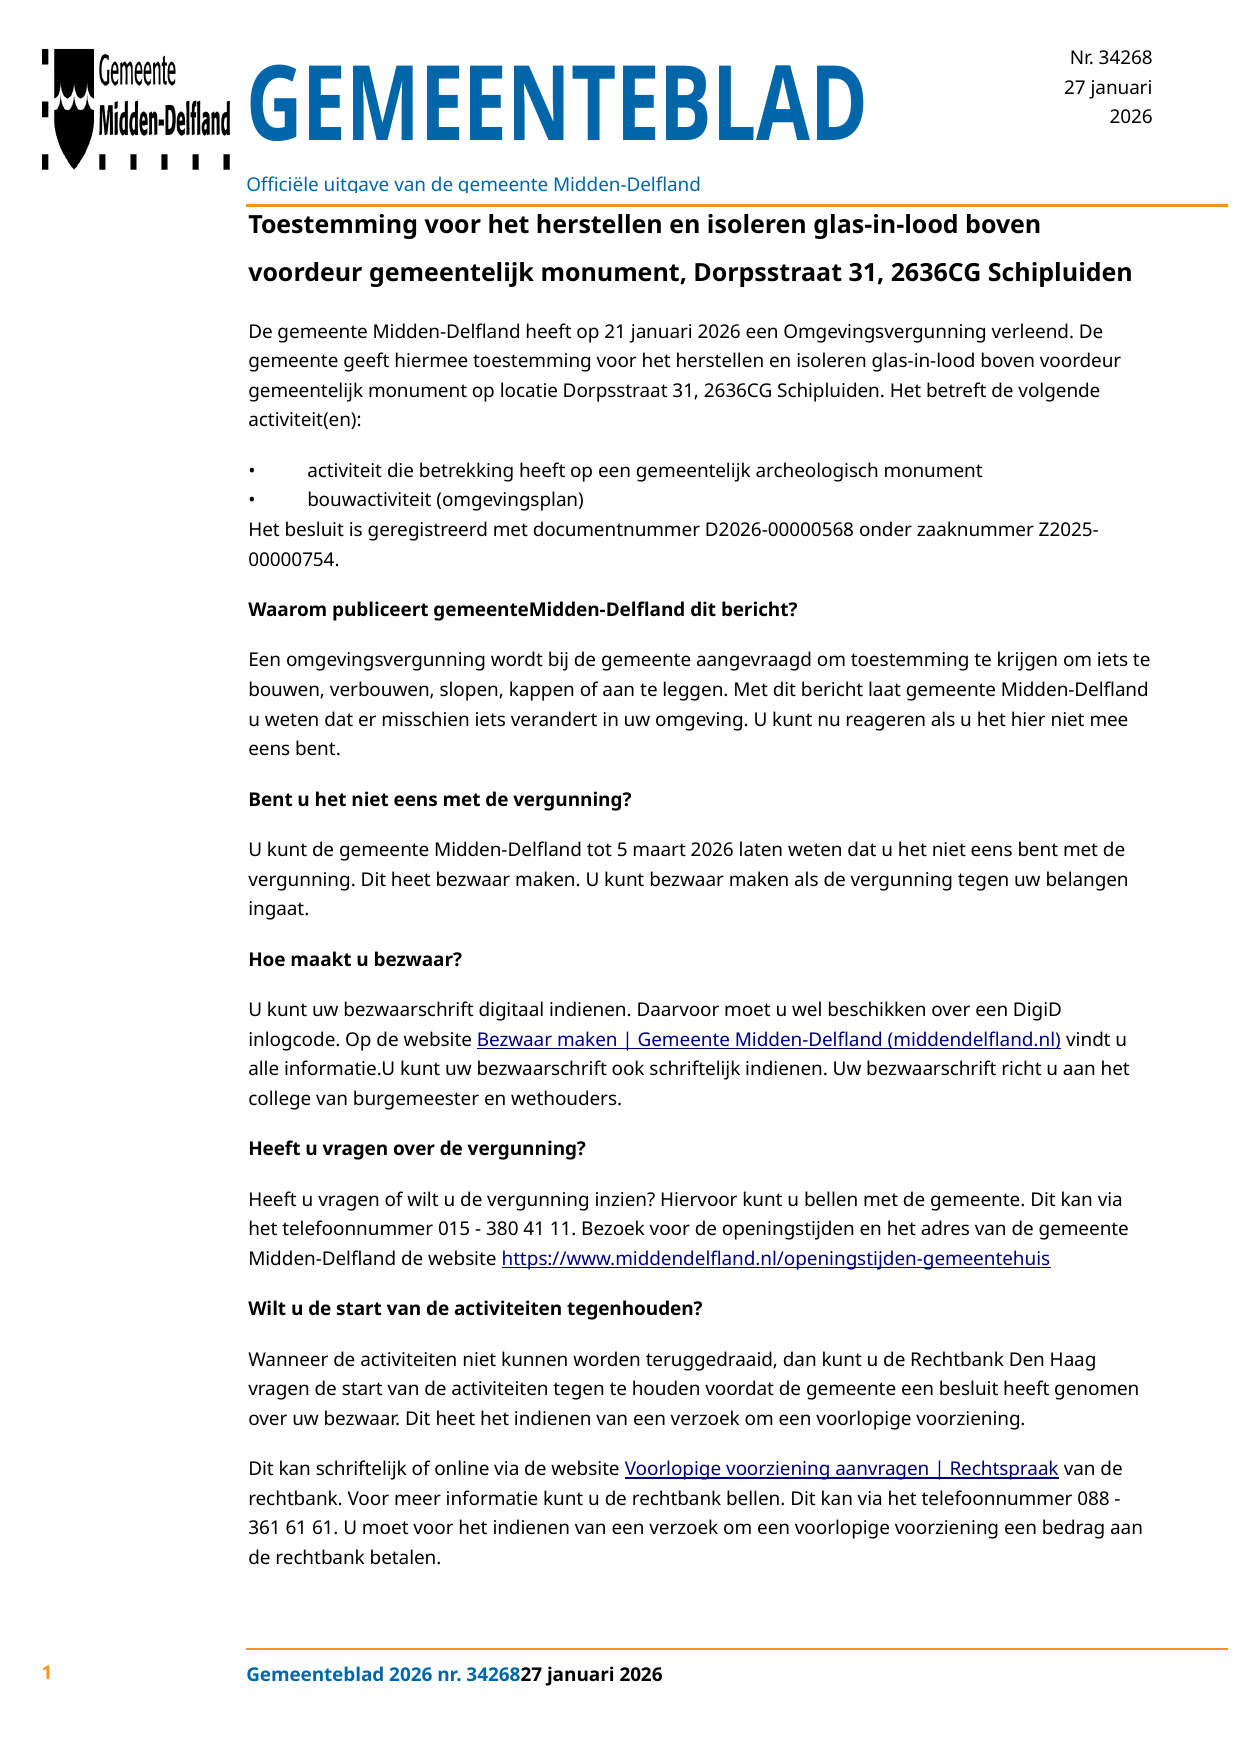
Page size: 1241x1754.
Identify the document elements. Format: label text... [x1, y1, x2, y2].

text Het besluit is geregistreerd met documentnummer D2026-00000568 onder zaaknummer Z2025-00000754. [248, 516, 1152, 572]
text U kunt de gemeente Midden-Delfland tot 5 maart 2026 laten weten dat u het niet eens bent met de vergunning. Dit heet bezwaar maken. U kunt bezwaar maken als de vergunning tegen uw belangen ingaat. [248, 836, 1152, 921]
text Heeft u vragen over de vergunning? [248, 1135, 1152, 1161]
text Toestemming voor het herstellen en isoleren glas-in-lood boven voordeur gemeentelijk monument, Dorpsstraat 31, 2636CG Schipluiden [248, 207, 1152, 288]
text De gemeente Midden-Delfland heeft op 21 januari 2026 een Omgevingsvergunning verleend. De gemeente geeft hiermee toestemming voor het herstellen en isoleren glas-in-lood boven voordeur gemeentelijk monument op locatie Dorpsstraat 31, 2636CG Schipluiden. Het betreft de volgende activiteit(en): [248, 318, 1152, 432]
text Een omgevingsvergunning wordt bij de gemeente aangevraagd om toestemming te krijgen om iets te bouwen, verbouwen, slopen, kappen of aan te leggen. Met dit bericht laat gemeente Midden-Delfland u weten dat er misschien iets verandert in uw omgeving. U kunt nu reageren als u het hier niet mee eens bent. [248, 647, 1152, 761]
list bouwactiviteit (omgevingsplan) [248, 487, 1152, 512]
text Heeft u vragen of wilt u de vergunning inzien? Hiervoor kunt u bellen met de gemeente. Dit kan via het telefoonnummer 015 - 380 41 11. Bezoek voor de openingstijden en het adres van de gemeente Midden-Delfland de website https://www.middendelfland.nl/openingstijden-gemeentehuis [248, 1186, 1152, 1271]
text Dit kan schriftelijk of online via de website Voorlopige voorziening aanvragen | Rechtspraak van de rechtbank. Voor meer informatie kunt u de rechtbank bellen. Dit kan via het telefoonnummer 088 - 361 61 61. U moet voor het indienen van een verzoek om een voorlopige voorziening een bedrag aan de rechtbank betalen. [248, 1455, 1152, 1570]
text U kunt uw bezwaarschrift digitaal indienen. Daarvoor moet u wel beschikken over een DigiD inlogcode. Op de website Bezwaar maken | Gemeente Midden-Delfland (middendelfland.nl) vindt u alle informatie.U kunt uw bezwaarschrift ook schriftelijk indienen. Uw bezwaarschrift richt u aan het college van burgemeester en wethouders. [248, 996, 1152, 1111]
text Wilt u de start van de activiteiten tegenhouden? [248, 1295, 1152, 1321]
text Waarom publiceert gemeenteMidden-Delfland dit bericht? [248, 596, 1152, 622]
text Hoe maakt u bezwaar? [248, 946, 1152, 972]
text Bent u het niet eens met de vergunning? [248, 786, 1152, 812]
text Wanneer de activiteiten niet kunnen worden teruggedraaid, dan kunt u de Rechtbank Den Haag vragen de start van de activiteiten tegen te houden voordat de gemeente een besluit heeft genomen over uw bezwaar. Dit heet het indienen van een verzoek om een voorlopige voorziening. [248, 1346, 1152, 1431]
list activiteit die betrekking heeft op een gemeentelijk archeologisch monument [248, 457, 1152, 483]
picture [41, 47, 231, 172]
